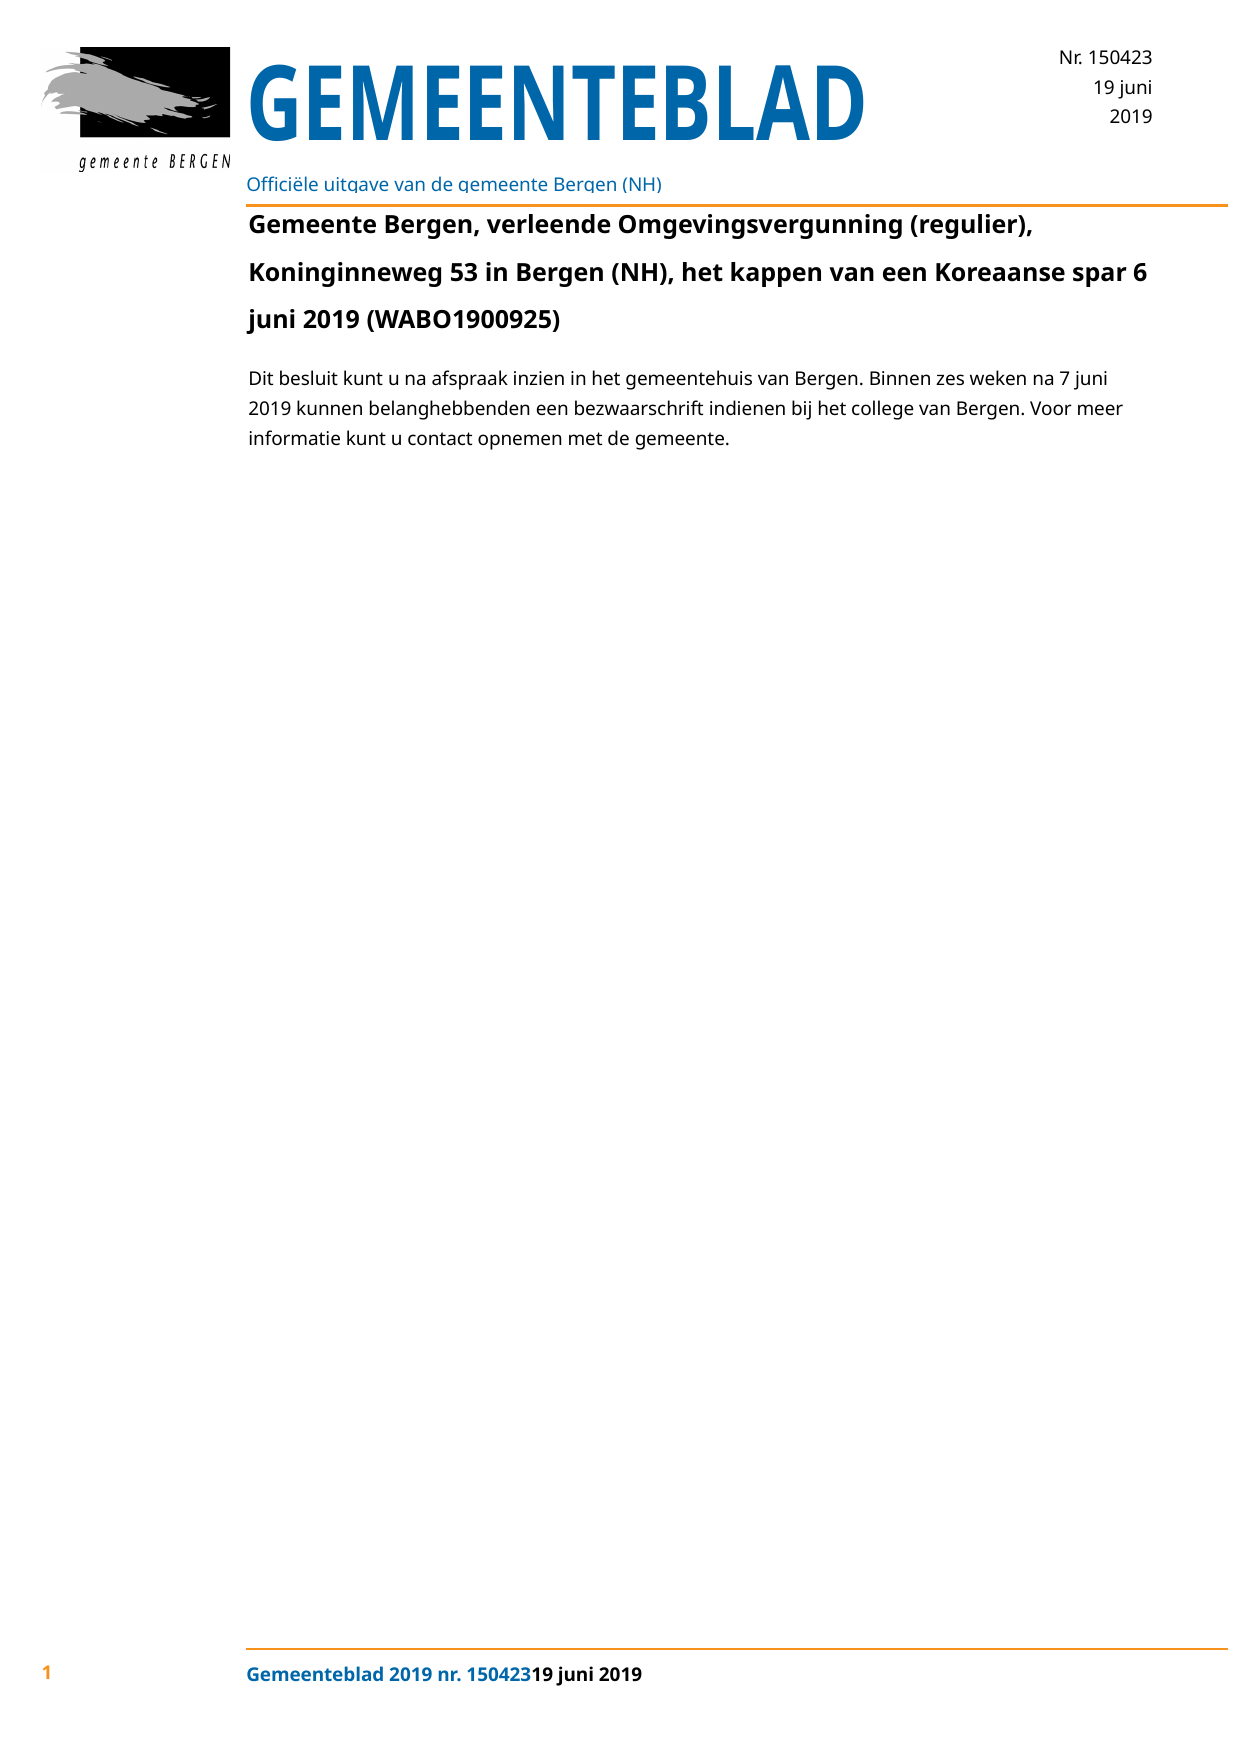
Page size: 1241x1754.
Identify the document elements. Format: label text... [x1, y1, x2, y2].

picture [41, 47, 231, 172]
text Gemeente Bergen, verleende Omgevingsvergunning (regulier), Koninginneweg 53 in Bergen (NH), het kappen van een Koreaanse spar 6 juni 2019 (WABO1900925) [248, 207, 1152, 336]
text Dit besluit kunt u na afspraak inzien in het gemeentehuis van Bergen. Binnen zes weken na 7 juni 2019 kunnen belanghebbenden een bezwaarschrift indienen bij het college van Bergen. Voor meer informatie kunt u contact opnemen met de gemeente. [248, 366, 1152, 450]
